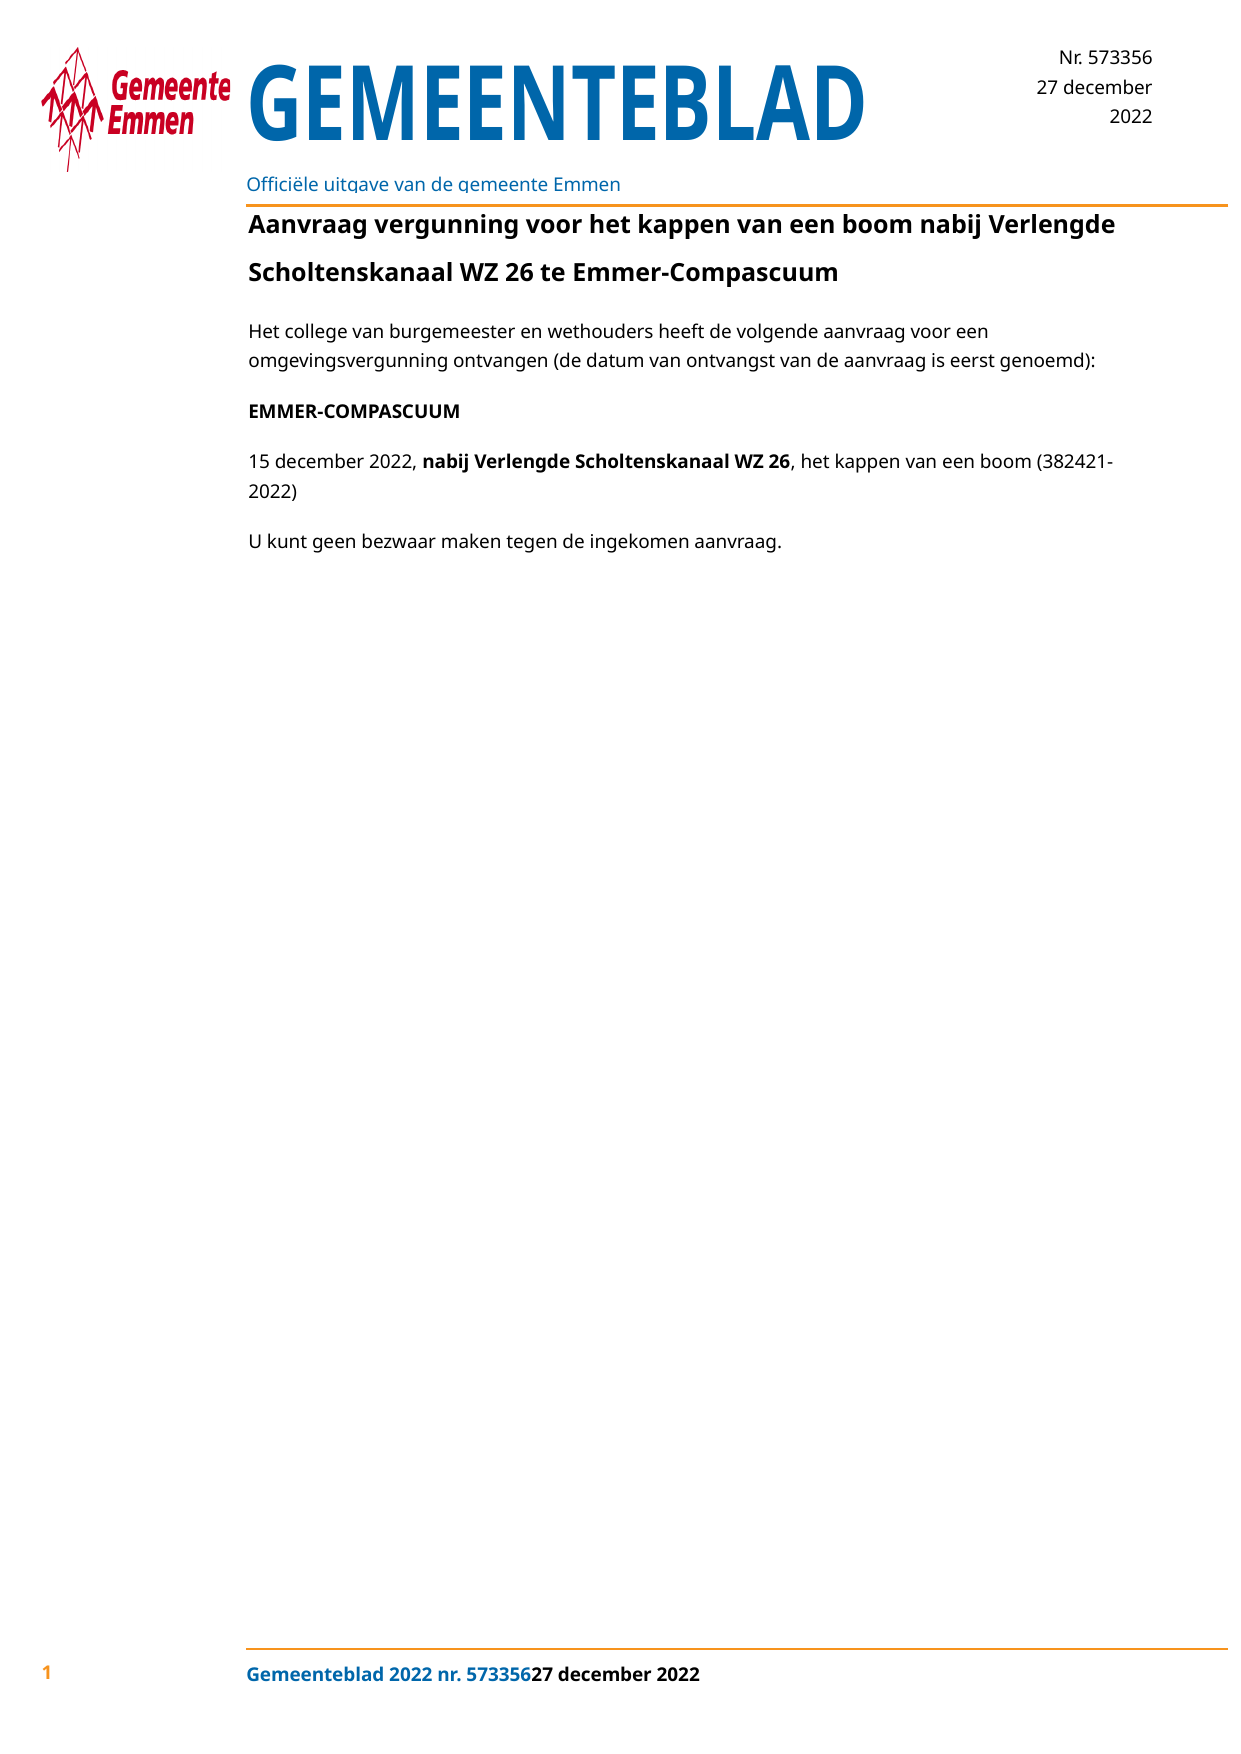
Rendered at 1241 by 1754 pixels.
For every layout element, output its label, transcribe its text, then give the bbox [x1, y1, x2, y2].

text Aanvraag vergunning voor het kappen van een boom nabij Verlengde Scholtenskanaal WZ 26 te Emmer-Compascuum [248, 207, 1152, 288]
text EMMER-COMPASCUUM [248, 398, 1152, 424]
text U kunt geen bezwaar maken tegen de ingekomen aanvraag. [248, 528, 1152, 554]
text Het college van burgemeester en wethouders heeft de volgende aanvraag voor een omgevingsvergunning ontvangen (de datum van ontvangst van de aanvraag is eerst genoemd): [248, 318, 1152, 373]
picture [41, 47, 231, 172]
text 15 december 2022, nabij Verlengde Scholtenskanaal WZ 26, het kappen van een boom (382421-2022) [248, 448, 1152, 504]
